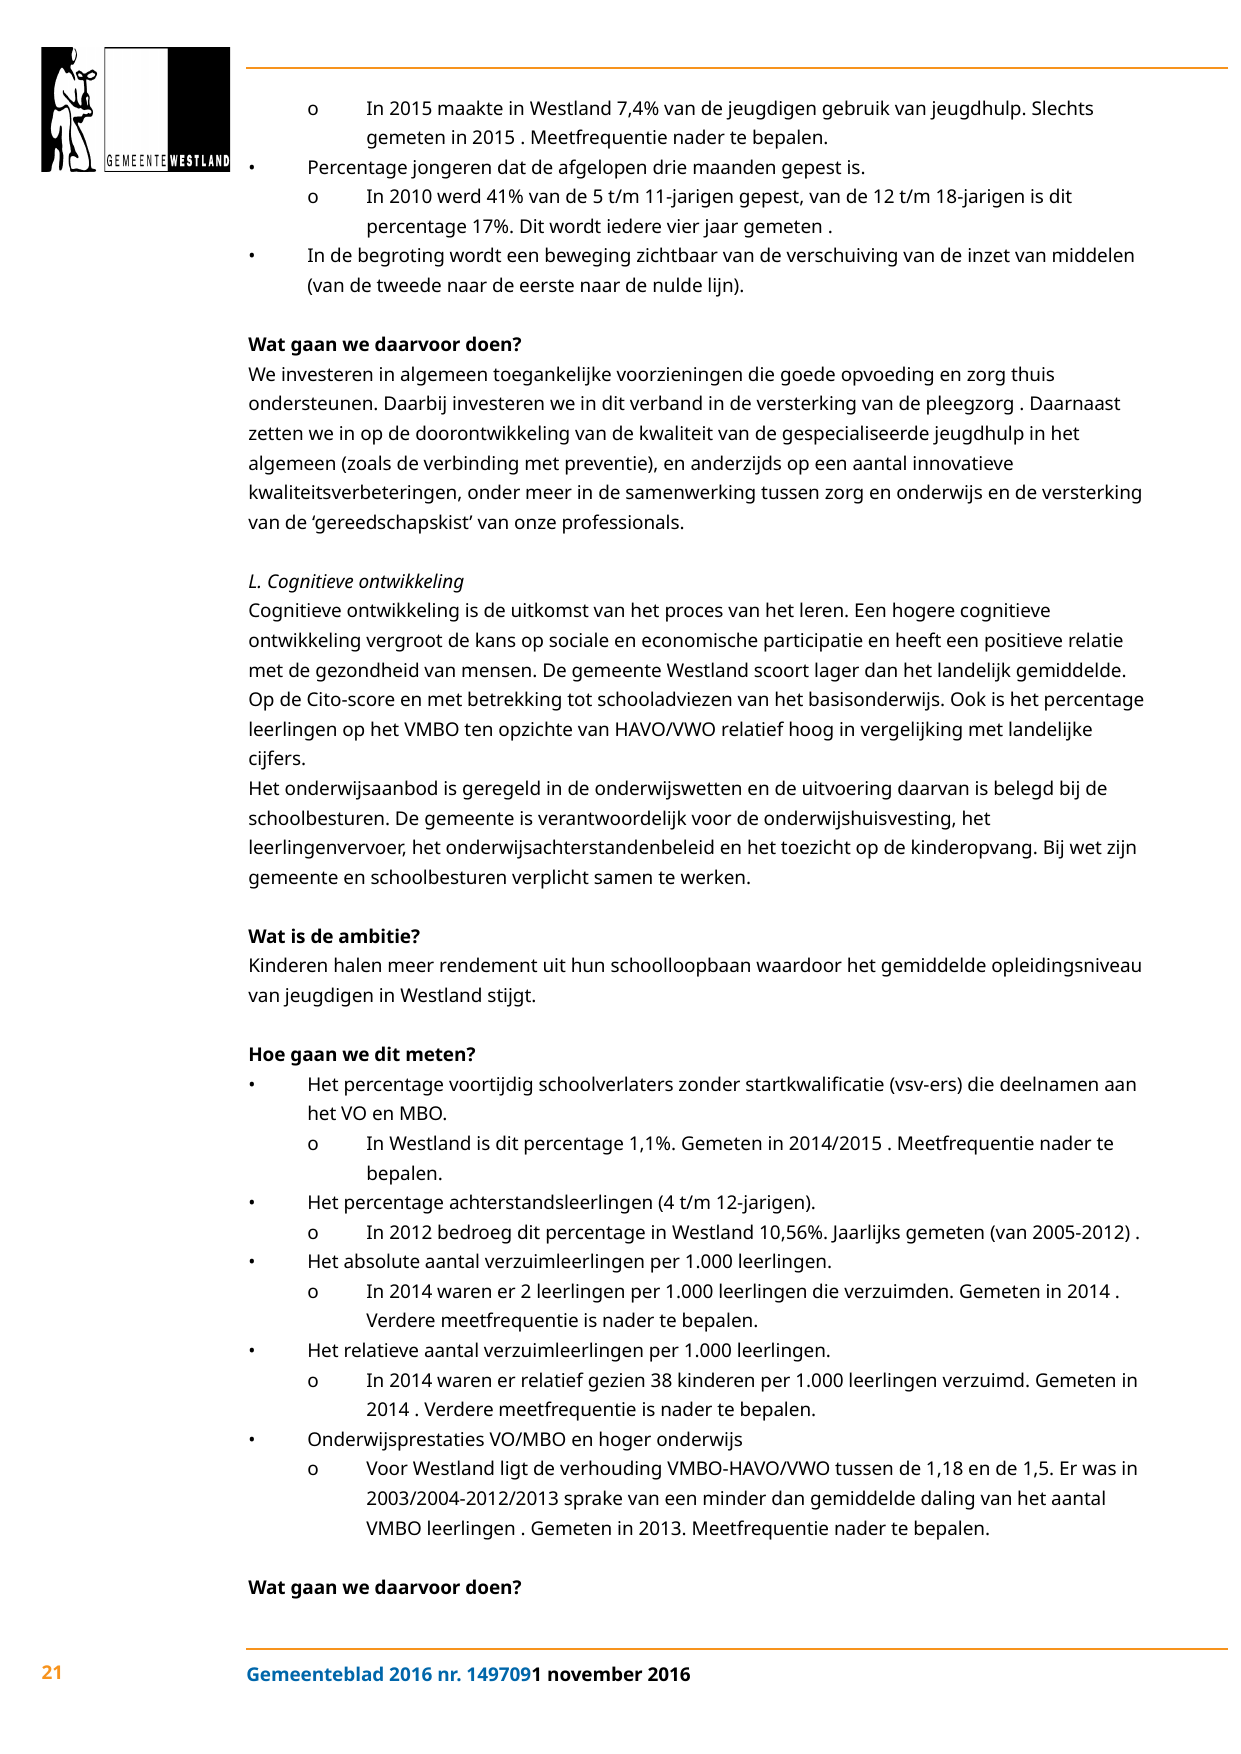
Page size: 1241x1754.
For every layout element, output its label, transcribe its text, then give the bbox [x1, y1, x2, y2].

text L. Cognitieve ontwikkeling [248, 568, 1152, 594]
picture [41, 47, 231, 172]
text Wat gaan we daarvoor doen? [248, 331, 1152, 357]
list In 2014 waren er 2 leerlingen per 1.000 leerlingen die verzuimden. Gemeten in 2014 . Verdere meetfrequentie is nader te bepalen. [307, 1278, 1152, 1333]
list Voor Westland ligt de verhouding VMBO-HAVO/VWO tussen de 1,18 en de 1,5. Er was in 2003/2004-2012/2013 sprake van een minder dan gemiddelde daling van het aantal VMBO leerlingen . Gemeten in 2013. Meetfrequentie nader te bepalen. [307, 1456, 1152, 1541]
text Wat gaan we daarvoor doen? [248, 1574, 1152, 1600]
list In 2010 werd 41% van de 5 t/m 11-jarigen gepest, van de 12 t/m 18-jarigen is dit percentage 17%. Dit wordt iedere vier jaar gemeten . [307, 183, 1152, 239]
text Wat is de ambitie? [248, 923, 1152, 949]
list In 2014 waren er relatief gezien 38 kinderen per 1.000 leerlingen verzuimd. Gemeten in 2014 . Verdere meetfrequentie is nader te bepalen. [307, 1367, 1152, 1422]
text We investeren in algemeen toegankelijke voorzieningen die goede opvoeding en zorg thuis ondersteunen. Daarbij investeren we in dit verband in de versterking van de pleegzorg . Daarnaast zetten we in op de doorontwikkeling van de kwaliteit van de gespecialiseerde jeugdhulp in het algemeen (zoals de verbinding met preventie), en anderzijds op een aantal innovatieve kwaliteitsverbeteringen, onder meer in de samenwerking tussen zorg en onderwijs en de versterking van de ‘gereedschapskist’ van onze professionals. [248, 361, 1152, 535]
list Het percentage voortijdig schoolverlaters zonder startkwalificatie (vsv-ers) die deelnamen aan het VO en MBO. [248, 1071, 1152, 1126]
list Het percentage achterstandsleerlingen (4 t/m 12-jarigen). [248, 1189, 1152, 1215]
list In 2015 maakte in Westland 7,4% van de jeugdigen gebruik van jeugdhulp. Slechts gemeten in 2015 . Meetfrequentie nader te bepalen. [307, 95, 1152, 150]
list In de begroting wordt een beweging zichtbaar van de verschuiving van de inzet van middelen (van de tweede naar de eerste naar de nulde lijn). [248, 243, 1152, 298]
list Het relatieve aantal verzuimleerlingen per 1.000 leerlingen. [248, 1337, 1152, 1363]
text Het onderwijsaanbod is geregeld in de onderwijswetten en de uitvoering daarvan is belegd bij de schoolbesturen. De gemeente is verantwoordelijk voor de onderwijshuisvesting, het leerlingenvervoer, het onderwijsachterstandenbeleid en het toezicht op de kinderopvang. Bij wet zijn gemeente en schoolbesturen verplicht samen te werken. [248, 775, 1152, 890]
list Onderwijsprestaties VO/MBO en hoger onderwijs [248, 1426, 1152, 1452]
list Het absolute aantal verzuimleerlingen per 1.000 leerlingen. [248, 1248, 1152, 1274]
text Cognitieve ontwikkeling is de uitkomst van het proces van het leren. Een hogere cognitieve ontwikkeling vergroot de kans op sociale en economische participatie en heeft een positieve relatie met de gezondheid van mensen. De gemeente Westland scoort lager dan het landelijk gemiddelde. Op de Cito-score en met betrekking tot schooladviezen van het basisonderwijs. Ook is het percentage leerlingen op het VMBO ten opzichte van HAVO/VWO relatief hoog in vergelijking met landelijke cijfers. [248, 598, 1152, 771]
list Percentage jongeren dat de afgelopen drie maanden gepest is. [248, 154, 1152, 180]
list In Westland is dit percentage 1,1%. Gemeten in 2014/2015 . Meetfrequentie nader te bepalen. [307, 1130, 1152, 1186]
text Hoe gaan we dit meten? [248, 1041, 1152, 1067]
text Kinderen halen meer rendement uit hun schoolloopbaan waardoor het gemiddelde opleidingsniveau van jeugdigen in Westland stijgt. [248, 953, 1152, 1008]
list In 2012 bedroeg dit percentage in Westland 10,56%. Jaarlijks gemeten (van 2005-2012) . [307, 1219, 1152, 1245]
